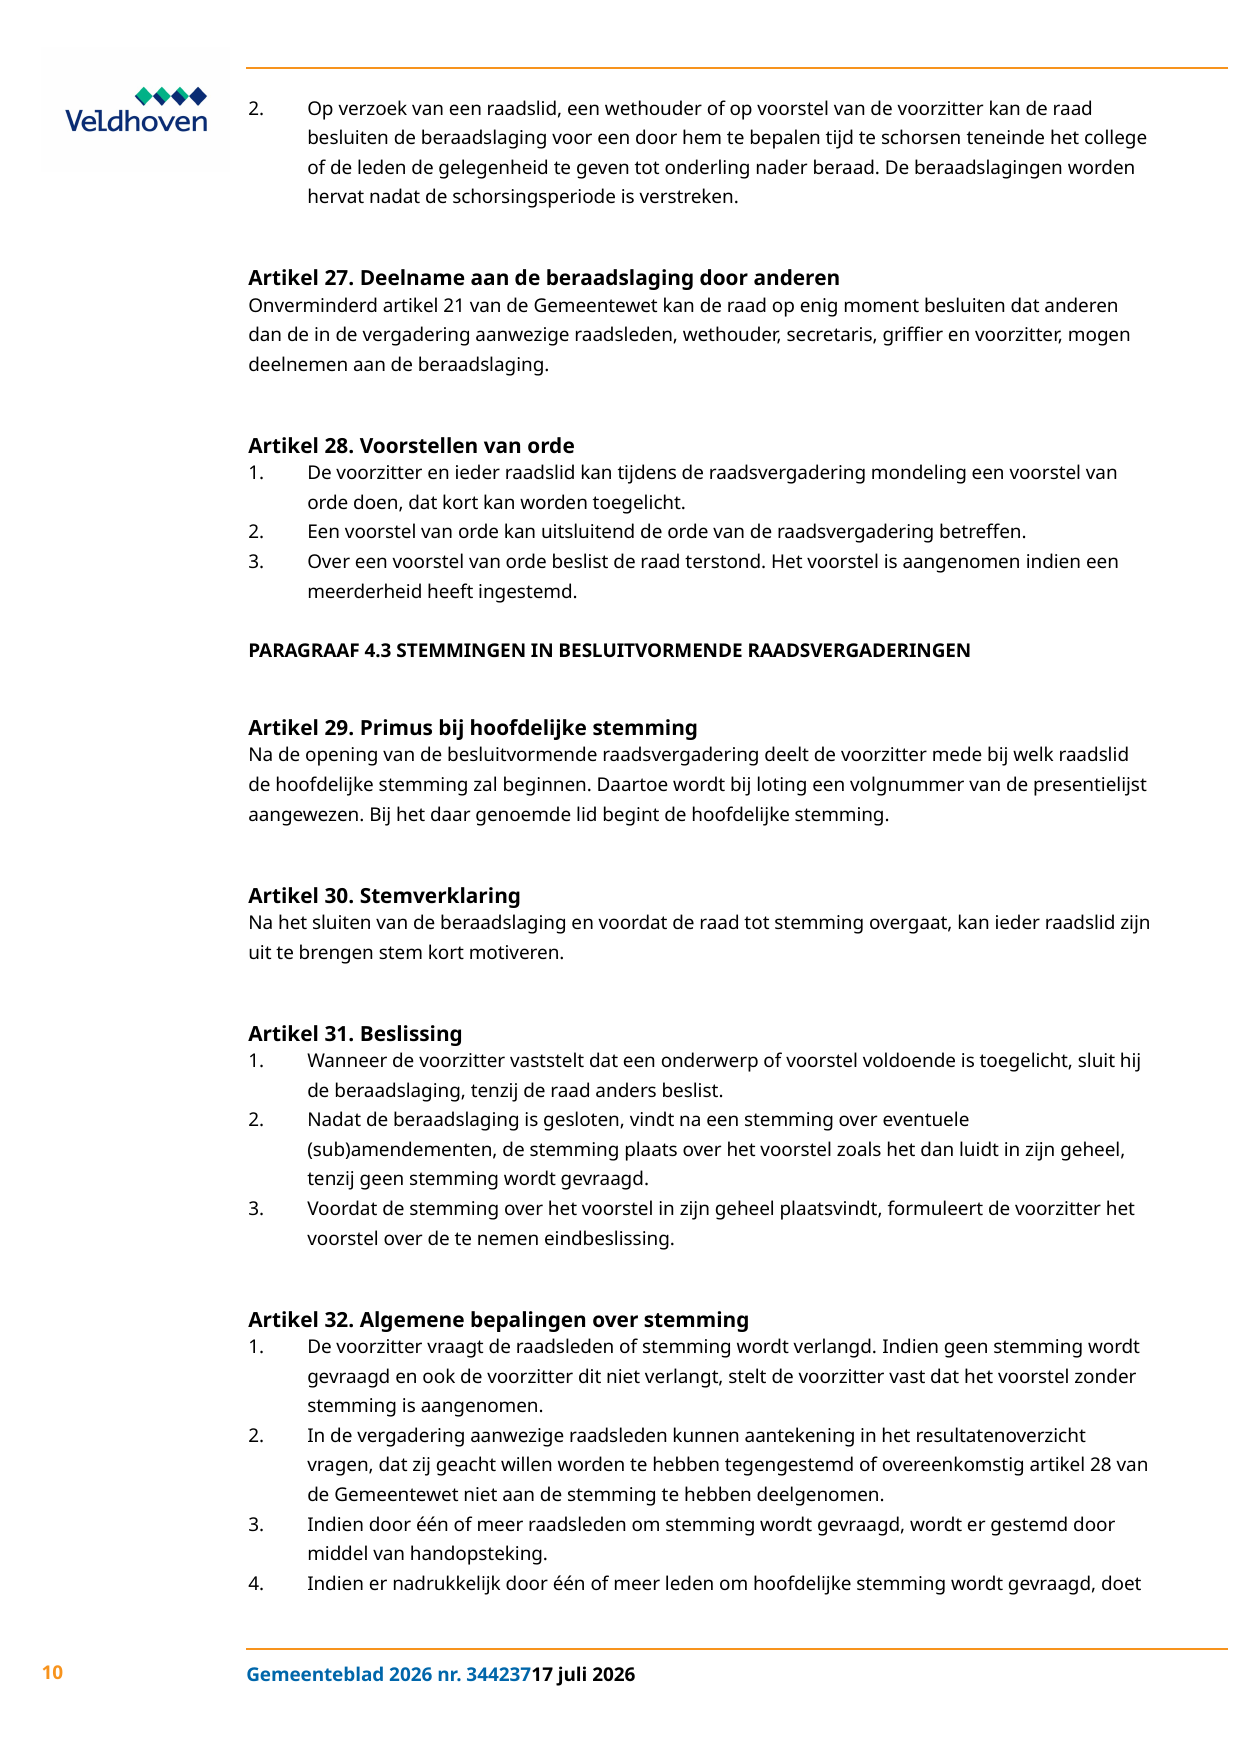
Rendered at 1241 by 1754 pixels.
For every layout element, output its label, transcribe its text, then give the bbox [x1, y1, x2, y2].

list In de vergadering aanwezige raadsleden kunnen aantekening in het resultatenoverzicht vragen, dat zij geacht willen worden te hebben tegengestemd of overeenkomstig artikel 28 van de Gemeentewet niet aan de stemming te hebben deelgenomen. [248, 1422, 1152, 1507]
text Na het sluiten van de beraadslaging en voordat de raad tot stemming overgaat, kan ieder raadslid zijn uit te brengen stem kort motiveren. [248, 909, 1152, 964]
text Artikel 32. Algemene bepalingen over stemming [248, 1305, 1152, 1333]
text PARAGRAAF 4.3 STEMMINGEN IN BESLUITVORMENDE RAADSVERGADERINGEN [248, 637, 1152, 663]
text Artikel 30. Stemverklaring [248, 881, 1152, 909]
picture [41, 47, 231, 172]
text Artikel 27. Deelname aan de beraadslaging door anderen [248, 263, 1152, 292]
list Over een voorstel van orde beslist de raad terstond. Het voorstel is aangenomen indien een meerderheid heeft ingestemd. [248, 548, 1152, 604]
text Na de opening van de besluitvormende raadsvergadering deelt de voorzitter mede bij welk raadslid de hoofdelijke stemming zal beginnen. Daartoe wordt bij loting een volgnummer van de presentielijst aangewezen. Bij het daar genoemde lid begint de hoofdelijke stemming. [248, 742, 1152, 827]
text Artikel 28. Voorstellen van orde [248, 431, 1152, 459]
list Voordat de stemming over het voorstel in zijn geheel plaatsvindt, formuleert de voorzitter het voorstel over de te nemen eindbeslissing. [248, 1195, 1152, 1251]
list Een voorstel van orde kan uitsluitend de orde van de raadsvergadering betreffen. [248, 519, 1152, 544]
text Onverminderd artikel 21 van de Gemeentewet kan de raad op enig moment besluiten dat anderen dan de in de vergadering aanwezige raadsleden, wethouder, secretaris, griffier en voorzitter, mogen deelnemen aan de beraadslaging. [248, 292, 1152, 377]
list De voorzitter en ieder raadslid kan tijdens de raadsvergadering mondeling een voorstel van orde doen, dat kort kan worden toegelicht. [248, 459, 1152, 515]
list Wanneer de voorzitter vaststelt dat een onderwerp of voorstel voldoende is toegelicht, sluit hij de beraadslaging, tenzij de raad anders beslist. [248, 1047, 1152, 1103]
list De voorzitter vraagt de raadsleden of stemming wordt verlangd. Indien geen stemming wordt gevraagd en ook de voorzitter dit niet verlangt, stelt de voorzitter vast dat het voorstel zonder stemming is aangenomen. [248, 1333, 1152, 1418]
list Indien er nadrukkelijk door één of meer leden om hoofdelijke stemming wordt gevraagd, doet [248, 1570, 1152, 1596]
text Artikel 31. Beslissing [248, 1019, 1152, 1047]
list Op verzoek van een raadslid, een wethouder of op voorstel van de voorzitter kan de raad besluiten de beraadslaging voor een door hem te bepalen tijd te schorsen teneinde het college of de leden de gelegenheid te geven tot onderling nader beraad. De beraadslagingen worden hervat nadat de schorsingsperiode is verstreken. [248, 95, 1152, 209]
list Indien door één of meer raadsleden om stemming wordt gevraagd, wordt er gestemd door middel van handopsteking. [248, 1511, 1152, 1566]
list Nadat de beraadslaging is gesloten, vindt na een stemming over eventuele (sub)amendementen, de stemming plaats over het voorstel zoals het dan luidt in zijn geheel, tenzij geen stemming wordt gevraagd. [248, 1106, 1152, 1191]
text Artikel 29. Primus bij hoofdelijke stemming [248, 713, 1152, 742]
